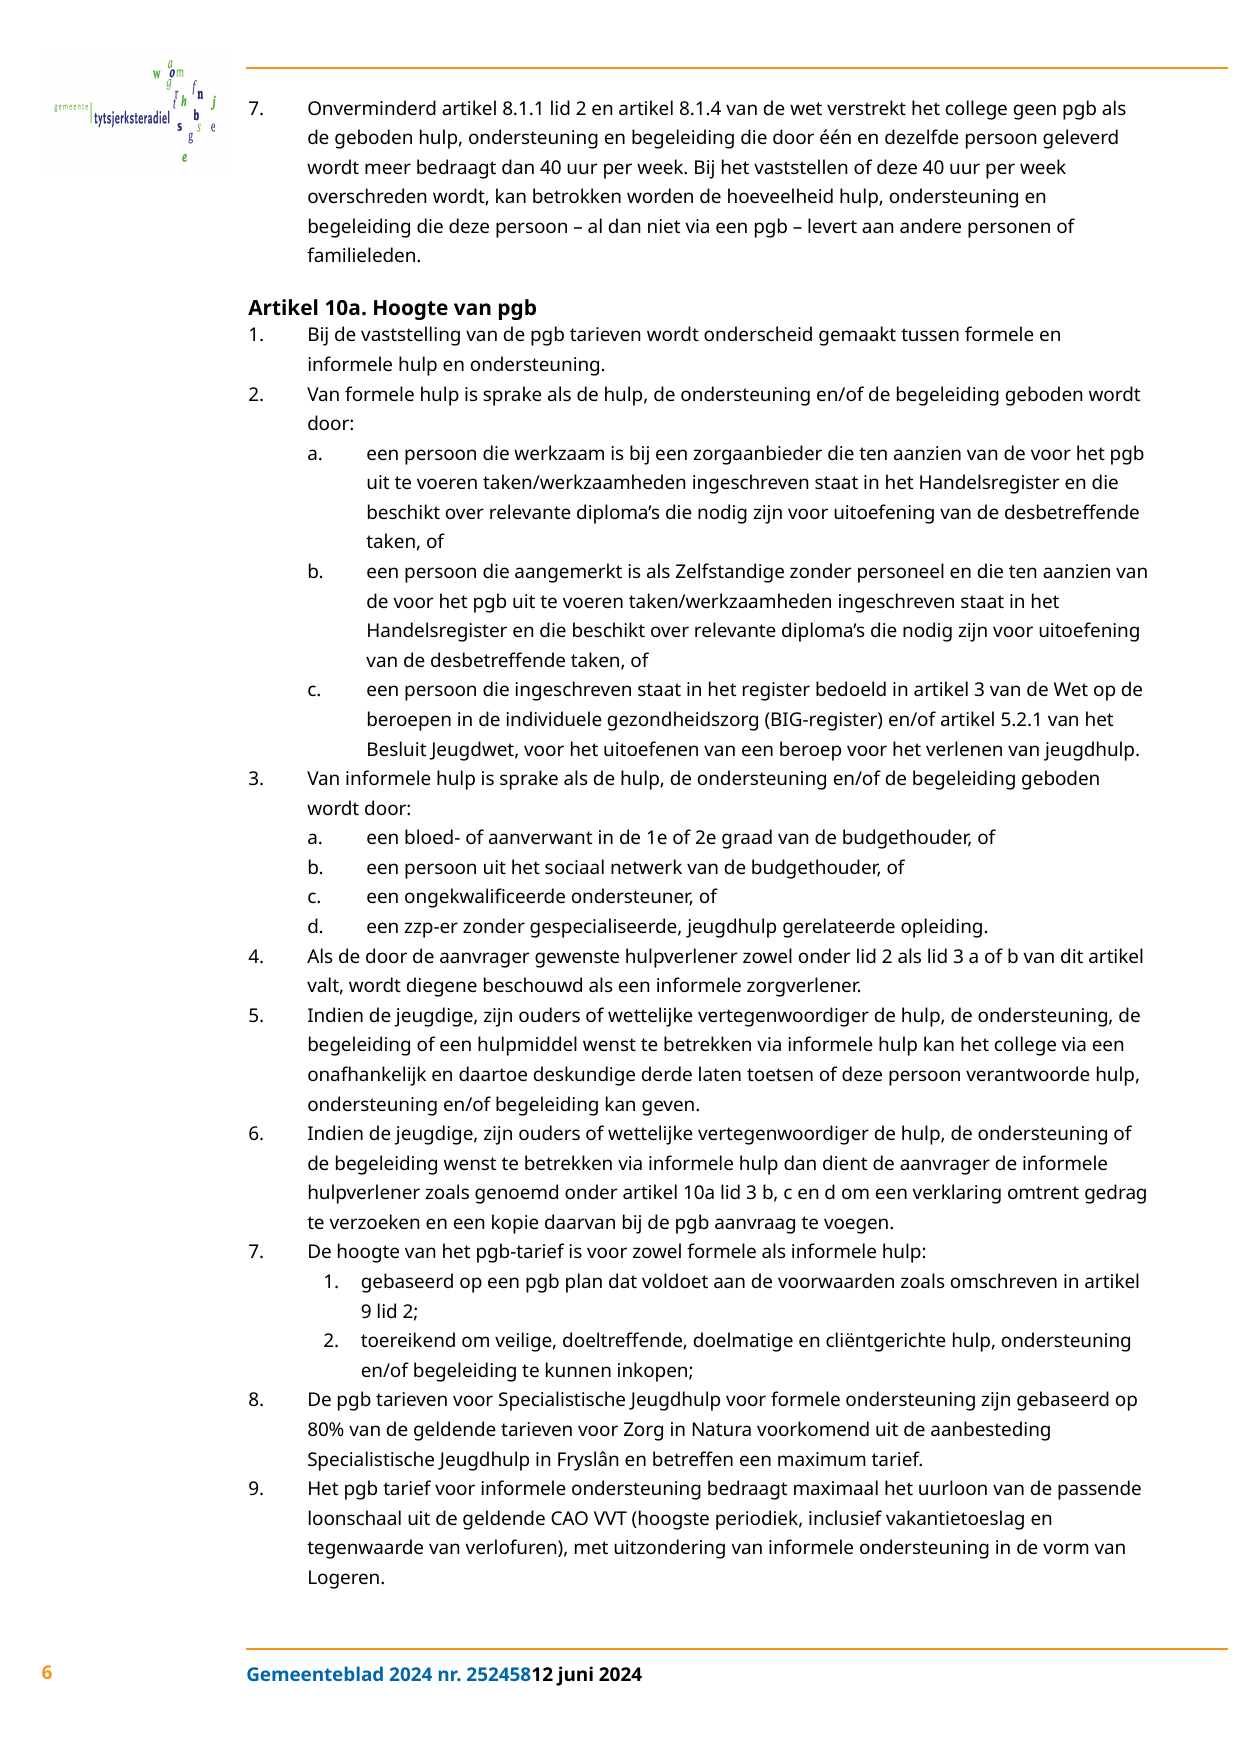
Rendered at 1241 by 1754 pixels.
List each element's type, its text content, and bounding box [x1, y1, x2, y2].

list toereikend om veilige, doeltreffende, doelmatige en cliëntgerichte hulp, ondersteuning en/of begeleiding te kunnen inkopen; [323, 1327, 1152, 1383]
list een persoon die ingeschreven staat in het register bedoeld in artikel 3 van de Wet op de beroepen in de individuele gezondheidszorg (BIG-register) en/of artikel 5.2.1 van het Besluit Jeugdwet, voor het uitoefenen van een beroep voor het verlenen van jeugdhulp. [307, 677, 1152, 761]
list Van formele hulp is sprake als de hulp, de ondersteuning en/of de begeleiding geboden wordt door: [248, 381, 1152, 436]
list een ongekwalificeerde ondersteuner, of [307, 884, 1152, 909]
list Bij de vaststelling van de pgb tarieven wordt onderscheid gemaakt tussen formele en informele hulp en ondersteuning. [248, 322, 1152, 377]
list Het pgb tarief voor informele ondersteuning bedraagt maximaal het uurloon van de passende loonschaal uit de geldende CAO VVT (hoogste periodiek, inclusief vakantietoeslag en tegenwaarde van verlofuren), met uitzondering van informele ondersteuning in de vorm van Logeren. [248, 1475, 1152, 1590]
list een zzp-er zonder gespecialiseerde, jeugdhulp gerelateerde opleiding. [307, 913, 1152, 939]
list De pgb tarieven voor Specialistische Jeugdhulp voor formele ondersteuning zijn gebaseerd op 80% van de geldende tarieven voor Zorg in Natura voorkomend uit de aanbesteding Specialistische Jeugdhulp in Fryslân en betreffen een maximum tarief. [248, 1387, 1152, 1471]
list Van informele hulp is sprake als de hulp, de ondersteuning en/of de begeleiding geboden wordt door: [248, 765, 1152, 821]
list een persoon die werkzaam is bij een zorgaanbieder die ten aanzien van de voor het pgb uit te voeren taken/werkzaamheden ingeschreven staat in het Handelsregister en die beschikt over relevante diploma’s die nodig zijn voor uitoefening van de desbetreffende taken, of [307, 440, 1152, 554]
list Indien de jeugdige, zijn ouders of wettelijke vertegenwoordiger de hulp, de ondersteuning of de begeleiding wenst te betrekken via informele hulp dan dient de aanvrager de informele hulpverlener zoals genoemd onder artikel 10a lid 3 b, c en d om een verklaring omtrent gedrag te verzoeken en een kopie daarvan bij de pgb aanvraag te voegen. [248, 1120, 1152, 1235]
list Als de door de aanvrager gewenste hulpverlener zowel onder lid 2 als lid 3 a of b van dit artikel valt, wordt diegene beschouwd als een informele zorgverlener. [248, 943, 1152, 998]
list Indien de jeugdige, zijn ouders of wettelijke vertegenwoordiger de hulp, de ondersteuning, de begeleiding of een hulpmiddel wenst te betrekken via informele hulp kan het college via een onafhankelijk en daartoe deskundige derde laten toetsen of deze persoon verantwoorde hulp, ondersteuning en/of begeleiding kan geven. [248, 1002, 1152, 1116]
list De hoogte van het pgb-tarief is voor zowel formele als informele hulp: [248, 1239, 1152, 1264]
list een persoon uit het sociaal netwerk van de budgethouder, of [307, 854, 1152, 880]
list een persoon die aangemerkt is als Zelfstandige zonder personeel en die ten aanzien van de voor het pgb uit te voeren taken/werkzaamheden ingeschreven staat in het Handelsregister en die beschikt over relevante diploma’s die nodig zijn voor uitoefening van de desbetreffende taken, of [307, 558, 1152, 673]
list Onverminderd artikel 8.1.1 lid 2 en artikel 8.1.4 van de wet verstrekt het college geen pgb als de geboden hulp, ondersteuning en begeleiding die door één en dezelfde persoon geleverd wordt meer bedraagt dan 40 uur per week. Bij het vaststellen of deze 40 uur per week overschreden wordt, kan betrokken worden de hoeveelheid hulp, ondersteuning en begeleiding die deze persoon – al dan niet via een pgb – levert aan andere personen of familieleden. [248, 95, 1152, 268]
list gebaseerd op een pgb plan dat voldoet aan de voorwaarden zoals omschreven in artikel 9 lid 2; [323, 1268, 1152, 1323]
list een bloed- of aanverwant in de 1e of 2e graad van de budgethouder, of [307, 824, 1152, 850]
picture [41, 47, 231, 172]
text Artikel 10a. Hoogte van pgb [248, 293, 1152, 322]
